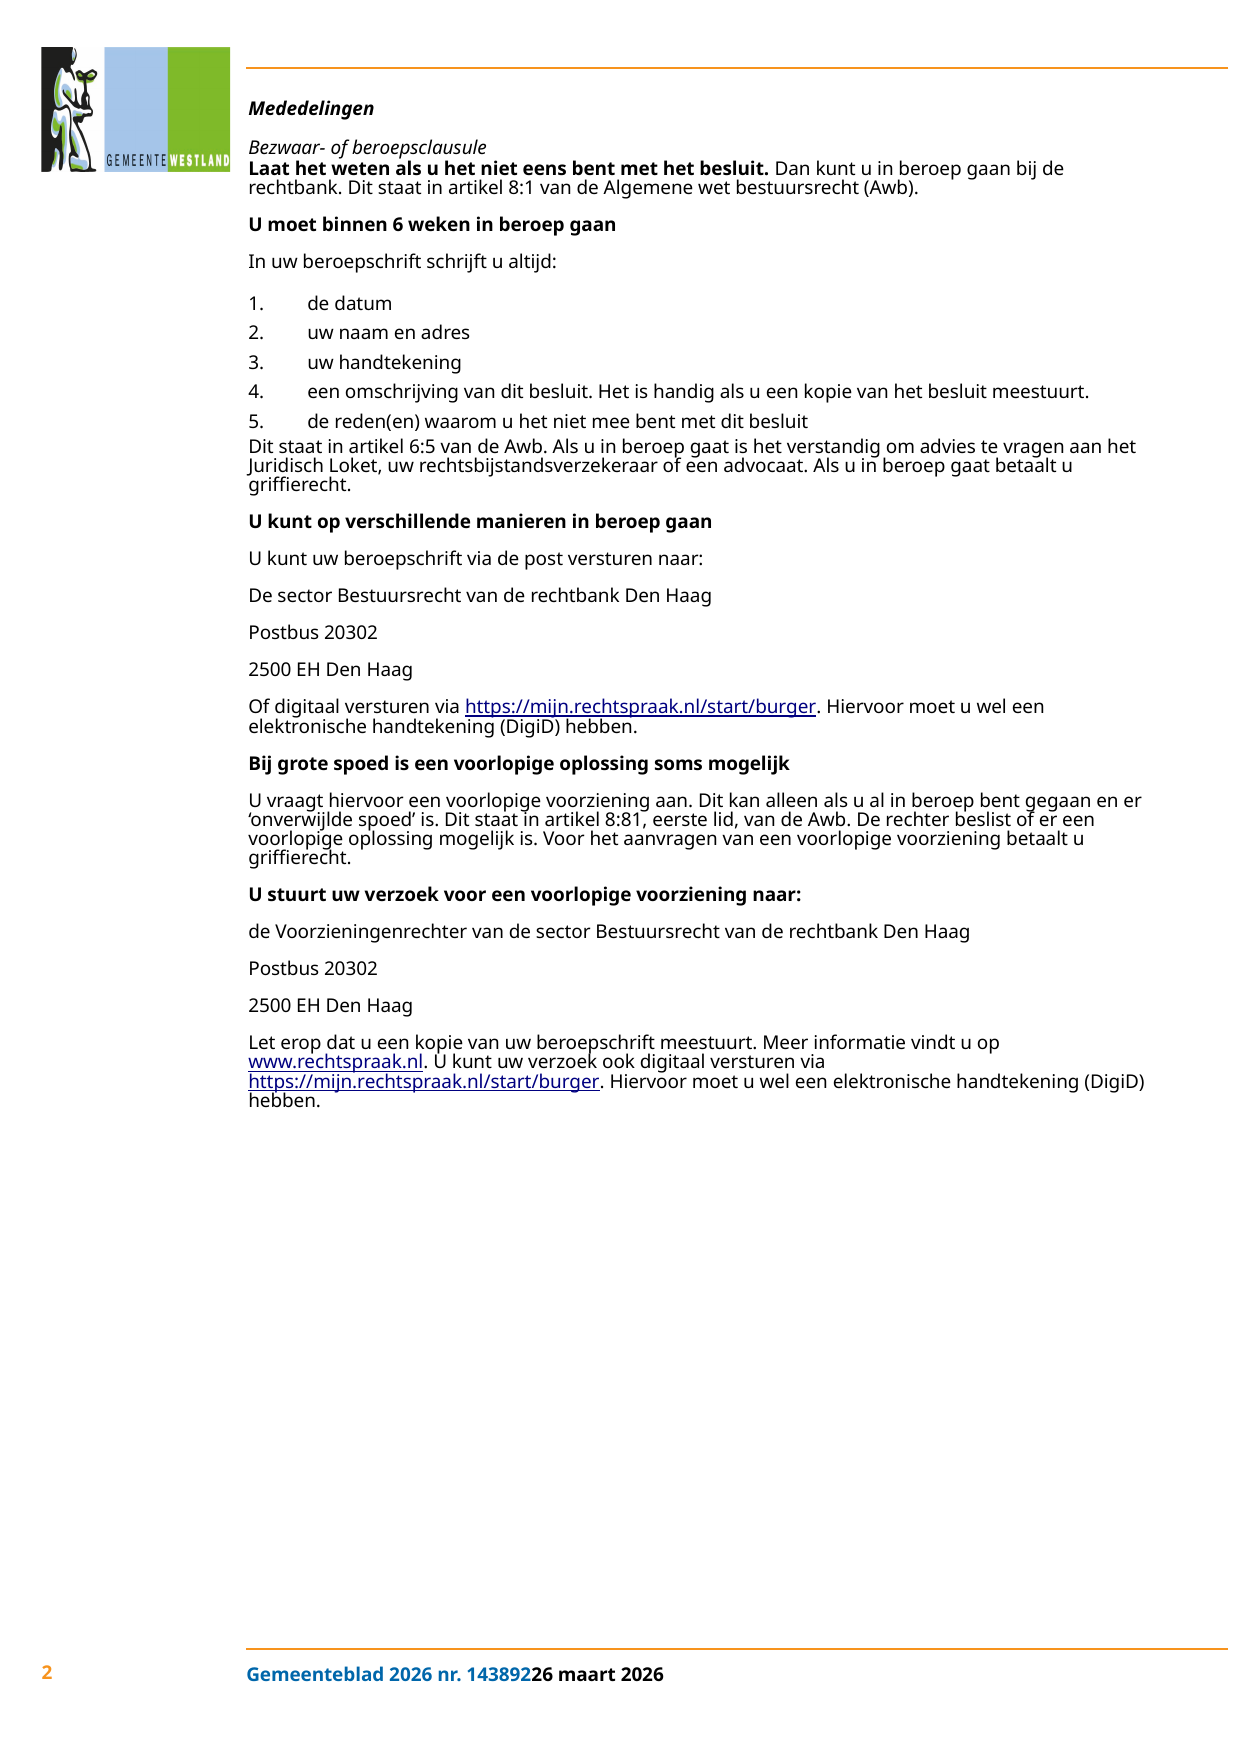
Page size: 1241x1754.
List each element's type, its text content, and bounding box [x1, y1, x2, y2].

text Dit staat in artikel 6:5 van de Awb. Als u in beroep gaat is het verstandig om advies te vragen aan het Juridisch Loket, uw rechtsbijstandsverzekeraar of een advocaat. Als u in beroep gaat betaalt u griffierecht. [248, 438, 1152, 496]
text Postbus 20302 [248, 960, 1152, 979]
text de Voorzieningenrechter van de sector Bestuursrecht van de rechtbank Den Haag [248, 923, 1152, 943]
text Postbus 20302 [248, 624, 1152, 644]
list de reden(en) waarom u het niet mee bent met dit besluit [248, 408, 1152, 434]
text U kunt uw beroepschrift via de post versturen naar: [248, 550, 1152, 570]
text De sector Bestuursrecht van de rechtbank Den Haag [248, 587, 1152, 607]
text 2500 EH Den Haag [248, 997, 1152, 1017]
text Mededelingen [248, 95, 1152, 121]
text 2500 EH Den Haag [248, 661, 1152, 681]
text Bij grote spoed is een voorlopige oplossing soms mogelijk [248, 754, 1152, 774]
text Bezwaar- of beroepsclausule [248, 134, 1152, 160]
text U kunt op verschillende manieren in beroep gaan [248, 513, 1152, 533]
text U stuurt uw verzoek voor een voorlopige voorziening naar: [248, 886, 1152, 906]
text In uw beroepschrift schrijft u altijd: [248, 253, 1152, 272]
picture [41, 47, 231, 172]
text Of digitaal versturen via https://mijn.rechtspraak.nl/start/burger. Hiervoor moet u wel een elektronische handtekening (DigiD) hebben. [248, 698, 1152, 737]
text Let erop dat u een kopie van uw beroepschrift meestuurt. Meer informatie vindt u op www.rechtspraak.nl. U kunt uw verzoek ook digitaal versturen via https://mijn.rechtspraak.nl/start/burger. Hiervoor moet u wel een elektronische handtekening (DigiD) hebben. [248, 1034, 1152, 1111]
list de datum [248, 290, 1152, 316]
text U moet binnen 6 weken in beroep gaan [248, 216, 1152, 235]
list een omschrijving van dit besluit. Het is handig als u een kopie van het besluit meestuurt. [248, 379, 1152, 404]
text Laat het weten als u het niet eens bent met het besluit. Dan kunt u in beroep gaan bij de rechtbank. Dit staat in artikel 8:1 van de Algemene wet bestuursrecht (Awb). [248, 160, 1152, 198]
list uw handtekening [248, 349, 1152, 375]
list uw naam en adres [248, 319, 1152, 345]
text U vraagt hiervoor een voorlopige voorziening aan. Dit kan alleen als u al in beroep bent gegaan en er ‘onverwijlde spoed’ is. Dit staat in artikel 8:81, eerste lid, van de Awb. De rechter beslist of er een voorlopige oplossing mogelijk is. Voor het aanvragen van een voorlopige voorziening betaalt u griffierecht. [248, 792, 1152, 869]
